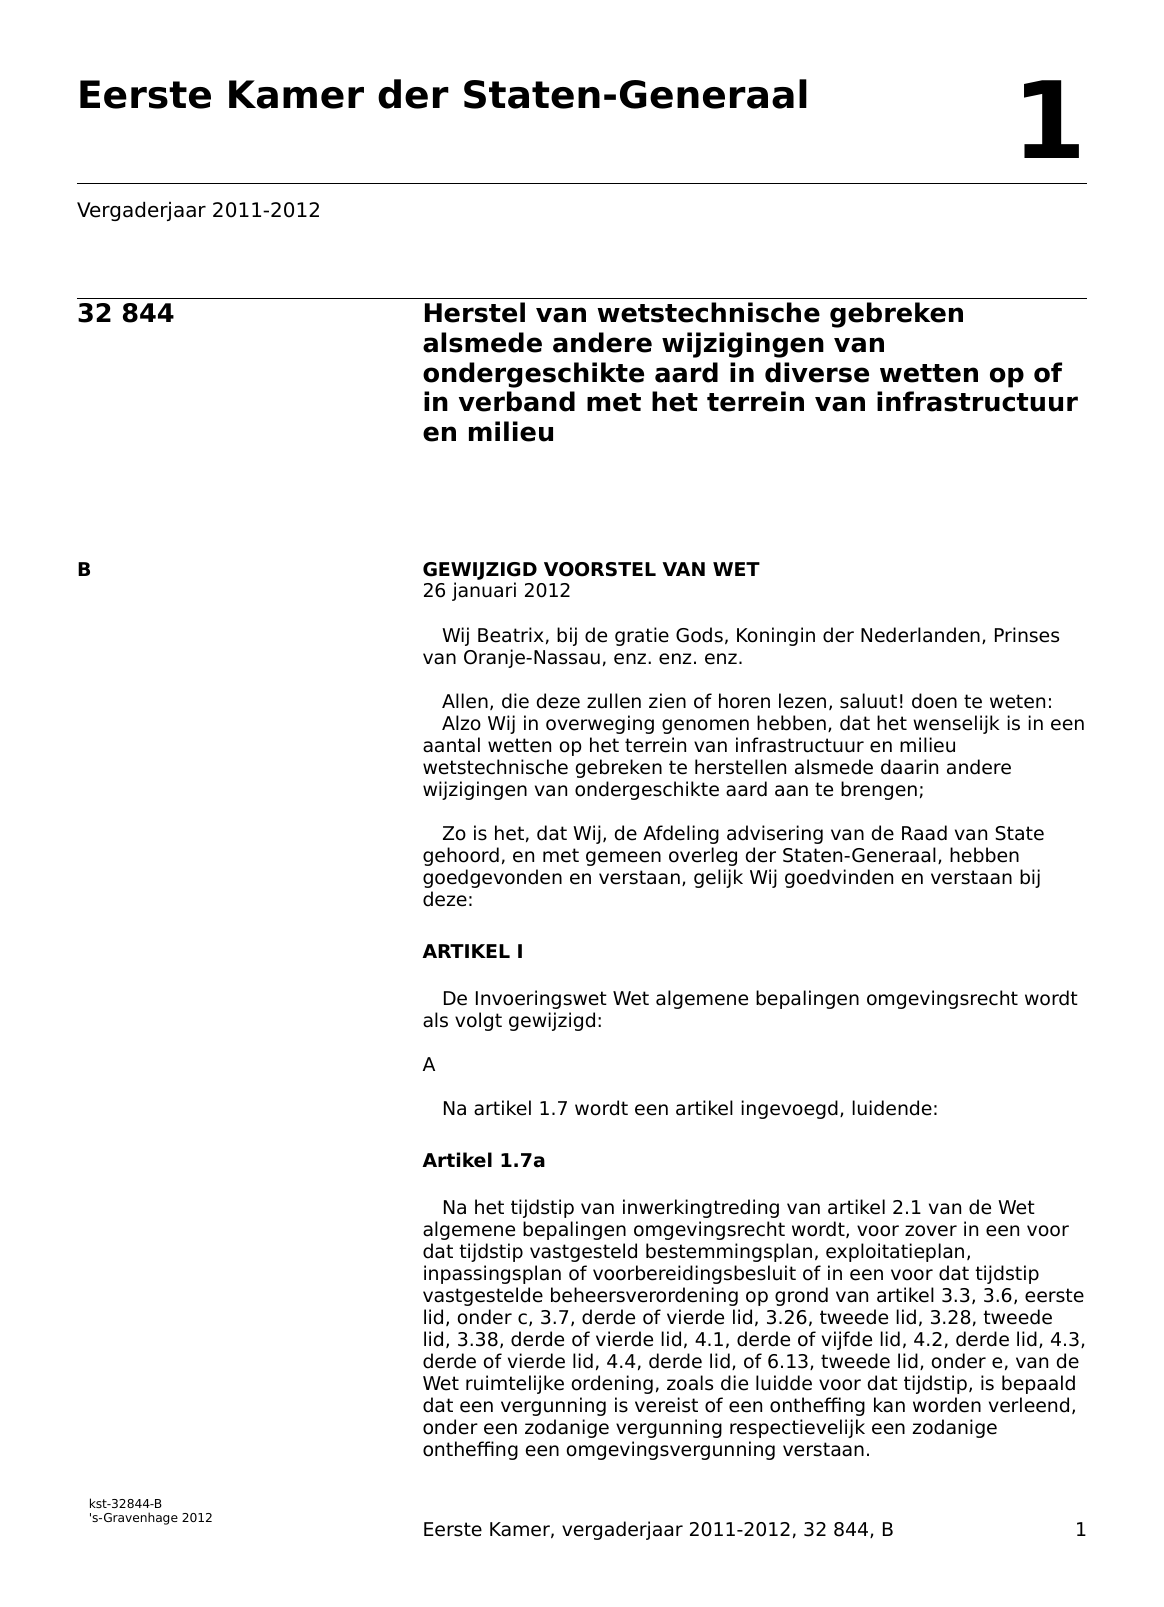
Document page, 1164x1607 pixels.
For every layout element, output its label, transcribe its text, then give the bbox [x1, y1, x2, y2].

text Zo is het, dat Wij, de Afdeling advisering van de Raad van State gehoord, en met gemeen overleg der Staten-Generaal, hebben goedgevonden en verstaan, gelijk Wij goedvinden en verstaan bij deze: [422, 823, 1087, 911]
text Wij Beatrix, bij de gratie Gods, Koningin der Nederlanden, Prinses van Oranje-Nassau, enz. enz. enz. [422, 624, 1087, 668]
text kst-32844-B [88, 1497, 323, 1511]
text Allen, die deze zullen zien of horen lezen, saluut! doen te weten: [422, 691, 1087, 713]
subtitle ARTIKEL I [422, 941, 1087, 963]
text A [422, 1054, 1087, 1076]
subtitle 32 844 Herstel van wetstechnische gebreken alsmede andere wijzigingen van ondergeschikte aard in diverse wetten op of in verband met het terrein van infrastructuur en milieu [77, 299, 1087, 447]
table_header 1 [886, 59, 1087, 183]
text Na het tijdstip van inwerkingtreding van artikel 2.1 van de Wet algemene bepalingen omgevingsrecht wordt, voor zover in een voor dat tijdstip vastgesteld bestemmingsplan, exploitatieplan, inpassingsplan of voorbereidingsbesluit of in een voor dat tijdstip vastgestelde beheersverordening op grond van artikel 3.3, 3.6, eerste lid, onder c, 3.7, derde of vierde lid, 3.26, tweede lid, 3.28, tweede lid, 3.38, derde of vierde lid, 4.1, derde of vijfde lid, 4.2, derde lid, 4.3, derde of vierde lid, 4.4, derde lid, of 6.13, tweede lid, onder e, van de Wet ruimtelijke ordening, zoals die luidde voor dat tijdstip, is bepaald dat een vergunning is vereist of een ontheffing kan worden verleend, onder een zodanige vergunning respectievelijk een zodanige ontheffing een omgevingsvergunning verstaan. [422, 1197, 1087, 1461]
text De Invoeringswet Wet algemene bepalingen omgevingsrecht wordt als volgt gewijzigd: [422, 988, 1087, 1032]
text Na artikel 1.7 wordt een artikel ingevoegd, luidende: [422, 1098, 1087, 1120]
table_cell Vergaderjaar 2011-2012 [77, 184, 1087, 298]
subtitle B GEWIJZIGD VOORSTEL VAN WET [77, 558, 1087, 580]
table_header Eerste Kamer der Staten-Generaal [77, 59, 886, 183]
subtitle Artikel 1.7a [422, 1150, 1087, 1172]
text Alzo Wij in overweging genomen hebben, dat het wenselijk is in een aantal wetten op het terrein van infrastructuur en milieu wetstechnische gebreken te herstellen alsmede daarin andere wijzigingen van ondergeschikte aard aan te brengen; [422, 713, 1087, 801]
text 's-Gravenhage 2012 [88, 1511, 323, 1525]
text 26 januari 2012 [422, 580, 1087, 602]
